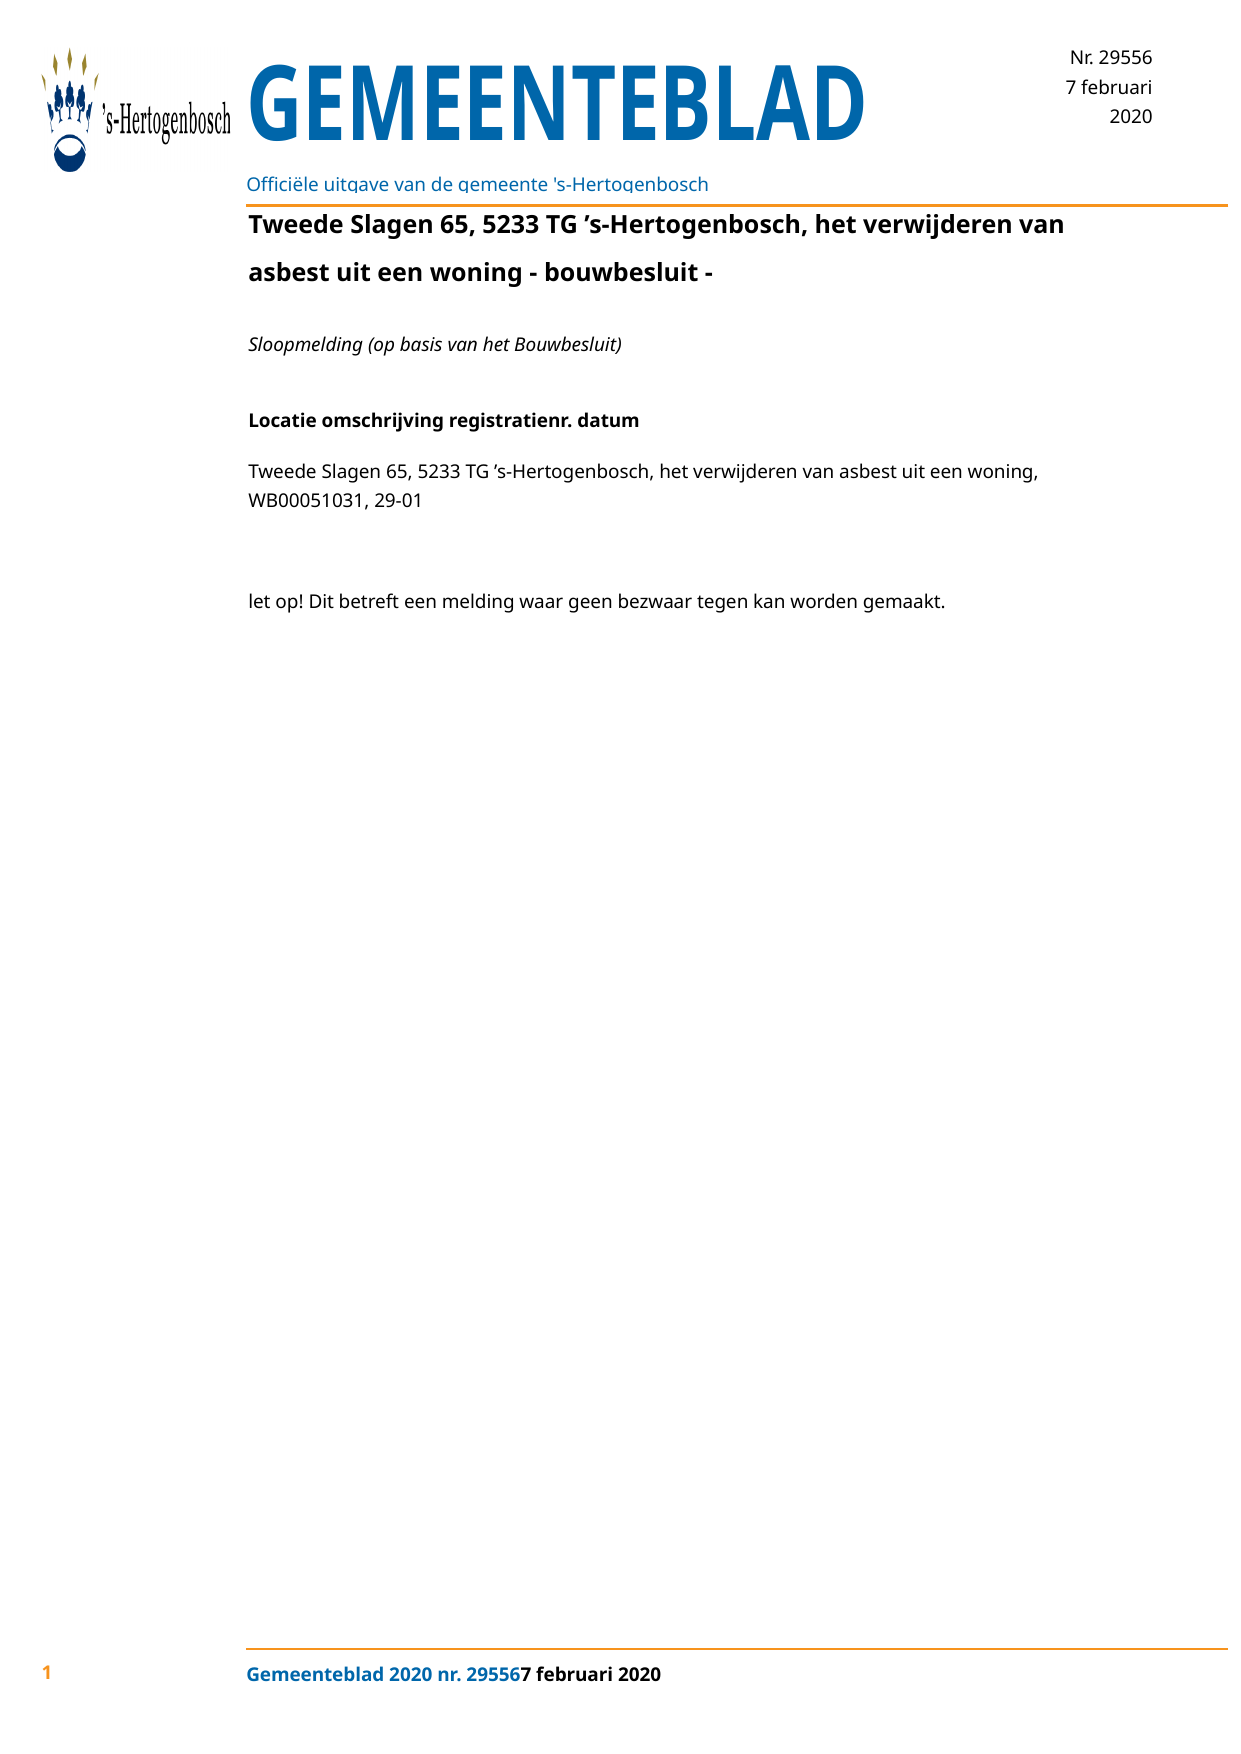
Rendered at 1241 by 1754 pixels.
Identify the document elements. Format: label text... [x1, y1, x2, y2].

text Sloopmelding (op basis van het Bouwbesluit) [248, 331, 1152, 357]
picture [41, 47, 231, 172]
text let op! Dit betreft een melding waar geen bezwaar tegen kan worden gemaakt. [248, 588, 1152, 614]
text Tweede Slagen 65, 5233 TG ’s-Hertogenbosch, het verwijderen van asbest uit een woning, WB00051031, 29-01 [248, 458, 1152, 513]
text Locatie omschrijving registratienr. datum [248, 408, 1152, 433]
text Tweede Slagen 65, 5233 TG ’s-Hertogenbosch, het verwijderen van asbest uit een woning - bouwbesluit - [248, 207, 1152, 288]
